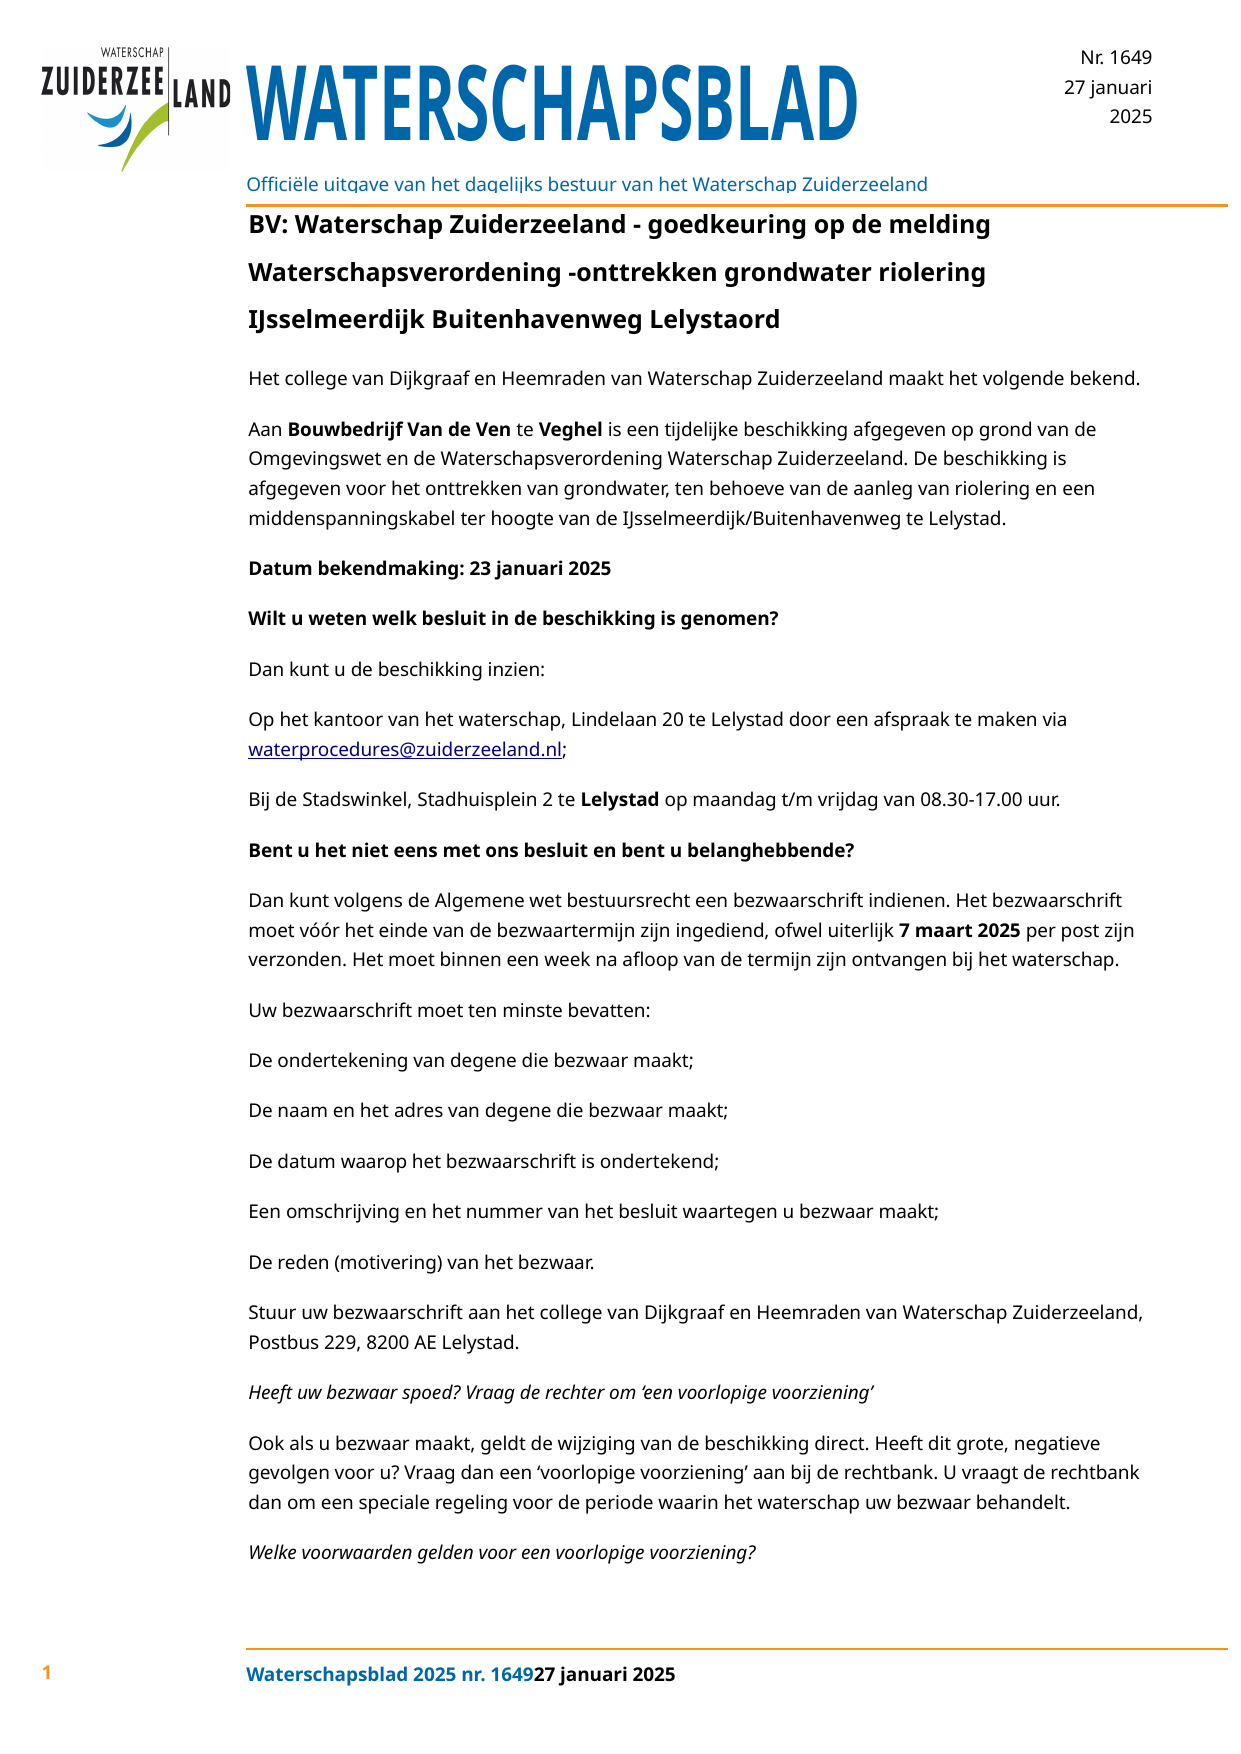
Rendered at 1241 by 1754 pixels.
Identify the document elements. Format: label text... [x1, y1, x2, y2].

text Wilt u weten welk besluit in de beschikking is genomen? [248, 606, 1152, 631]
text Bij de Stadswinkel, Stadhuisplein 2 te Lelystad op maandag t/m vrijdag van 08.30‑17.00 uur. [248, 786, 1152, 812]
text Heeft uw bezwaar spoed? Vraag de rechter om ‘een voorlopige voorziening’ [248, 1379, 1152, 1405]
text Datum bekendmaking: 23 januari 2025 [248, 555, 1152, 581]
text BV: Waterschap Zuiderzeeland - goedkeuring op de melding Waterschapsverordening -onttrekken grondwater riolering IJsselmeerdijk Buitenhavenweg Lelystaord [248, 207, 1152, 336]
text De datum waarop het bezwaarschrift is ondertekend; [248, 1148, 1152, 1174]
text Dan kunt u de beschikking inzien: [248, 656, 1152, 682]
text Dan kunt volgens de Algemene wet bestuursrecht een bezwaarschrift indienen. Het bezwaarschrift moet vóór het einde van de bezwaartermijn zijn ingediend, ofwel uiterlijk 7 maart 2025 per post zijn verzonden. Het moet binnen een week na afloop van de termijn zijn ontvangen bij het waterschap. [248, 887, 1152, 972]
text De ondertekening van degene die bezwaar maakt; [248, 1047, 1152, 1073]
text Stuur uw bezwaarschrift aan het college van Dijkgraaf en Heemraden van Waterschap Zuiderzeeland, Postbus 229, 8200 AE Lelystad. [248, 1299, 1152, 1354]
text Welke voorwaarden gelden voor een voorlopige voorziening? [248, 1539, 1152, 1565]
text Uw bezwaarschrift moet ten minste bevatten: [248, 997, 1152, 1022]
text Op het kantoor van het waterschap, Lindelaan 20 te Lelystad door een afspraak te maken via waterprocedures@zuiderzeeland.nl; [248, 706, 1152, 762]
text Ook als u bezwaar maakt, geldt de wijziging van de beschikking direct. Heeft dit grote, negatieve gevolgen voor u? Vraag dan een ‘voorlopige voorziening’ aan bij de rechtbank. U vraagt de rechtbank dan om een speciale regeling voor de periode waarin het waterschap uw bezwaar behandelt. [248, 1430, 1152, 1514]
text Het college van Dijkgraaf en Heemraden van Waterschap Zuiderzeeland maakt het volgende bekend. [248, 366, 1152, 391]
text Bent u het niet eens met ons besluit en bent u belanghebbende? [248, 837, 1152, 862]
text Aan Bouwbedrijf Van de Ven te Veghel is een tijdelijke beschikking afgegeven op grond van de Omgevingswet en de Waterschapsverordening Waterschap Zuiderzeeland. De beschikking is afgegeven voor het onttrekken van grondwater, ten behoeve van de aanleg van riolering en een middenspanningskabel ter hoogte van de IJsselmeerdijk/Buitenhavenweg te Lelystad. [248, 416, 1152, 530]
text Een omschrijving en het nummer van het besluit waartegen u bezwaar maakt; [248, 1198, 1152, 1224]
text De reden (motivering) van het bezwaar. [248, 1249, 1152, 1274]
text De naam en het adres van degene die bezwaar maakt; [248, 1098, 1152, 1123]
picture [41, 47, 231, 172]
